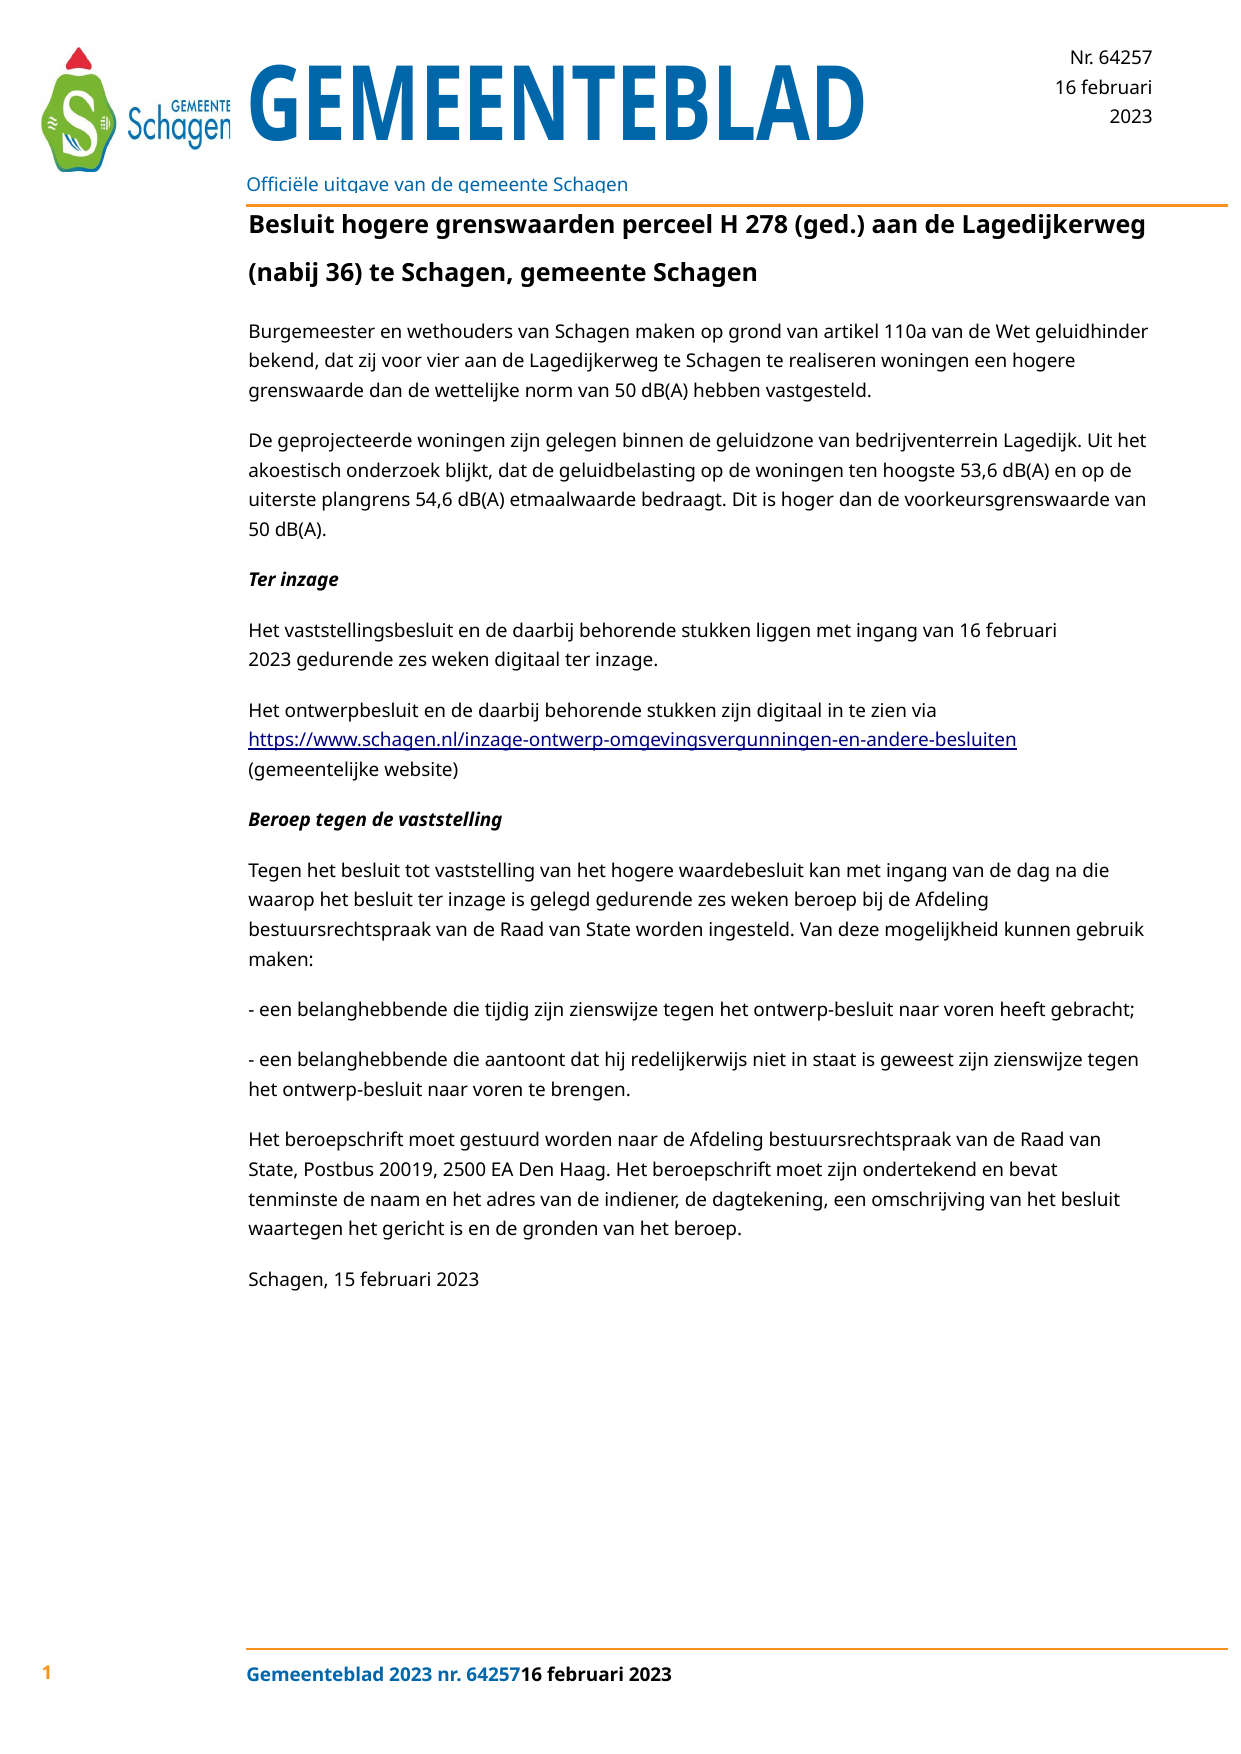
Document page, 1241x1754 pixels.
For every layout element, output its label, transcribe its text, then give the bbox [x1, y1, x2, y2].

text Tegen het besluit tot vaststelling van het hogere waardebesluit kan met ingang van de dag na die waarop het besluit ter inzage is gelegd gedurende zes weken beroep bij de Afdeling bestuursrechtspraak van de Raad van State worden ingesteld. Van deze mogelijkheid kunnen gebruik maken: [248, 857, 1152, 972]
text Schagen, 15 februari 2023 [248, 1266, 1152, 1292]
text Het vaststellingsbesluit en de daarbij behorende stukken liggen met ingang van 16 februari 2023 gedurende zes weken digitaal ter inzage. [248, 617, 1152, 672]
text Beroep tegen de vaststelling [248, 807, 1152, 832]
text De geprojecteerde woningen zijn gelegen binnen de geluidzone van bedrijventerrein Lagedijk. Uit het akoestisch onderzoek blijkt, dat de geluidbelasting op de woningen ten hoogste 53,6 dB(A) en op de uiterste plangrens 54,6 dB(A) etmaalwaarde bedraagt. Dit is hoger dan de voorkeursgrenswaarde van 50 dB(A). [248, 427, 1152, 542]
text Besluit hogere grenswaarden perceel H 278 (ged.) aan de Lagedijkerweg (nabij 36) te Schagen, gemeente Schagen [248, 207, 1152, 288]
text Het beroepschrift moet gestuurd worden naar de Afdeling bestuursrechtspraak van de Raad van State, Postbus 20019, 2500 EA Den Haag. Het beroepschrift moet zijn ondertekend en bevat tenminste de naam en het adres van de indiener, de dagtekening, een omschrijving van het besluit waartegen het gericht is en de gronden van het beroep. [248, 1127, 1152, 1241]
text Ter inzage [248, 567, 1152, 592]
text Burgemeester en wethouders van Schagen maken op grond van artikel 110a van de Wet geluidhinder bekend, dat zij voor vier aan de Lagedijkerweg te Schagen te realiseren woningen een hogere grenswaarde dan de wettelijke norm van 50 dB(A) hebben vastgesteld. [248, 318, 1152, 403]
picture [41, 47, 231, 172]
text Het ontwerpbesluit en de daarbij behorende stukken zijn digitaal in te zien via https://www.schagen.nl/inzage-ontwerp-omgevingsvergunningen-en-andere-besluiten (gemeentelijke website) [248, 697, 1152, 782]
text - een belanghebbende die aantoont dat hij redelijkerwijs niet in staat is geweest zijn zienswijze tegen het ontwerp-besluit naar voren te brengen. [248, 1047, 1152, 1102]
text - een belanghebbende die tijdig zijn zienswijze tegen het ontwerp-besluit naar voren heeft gebracht; [248, 996, 1152, 1022]
